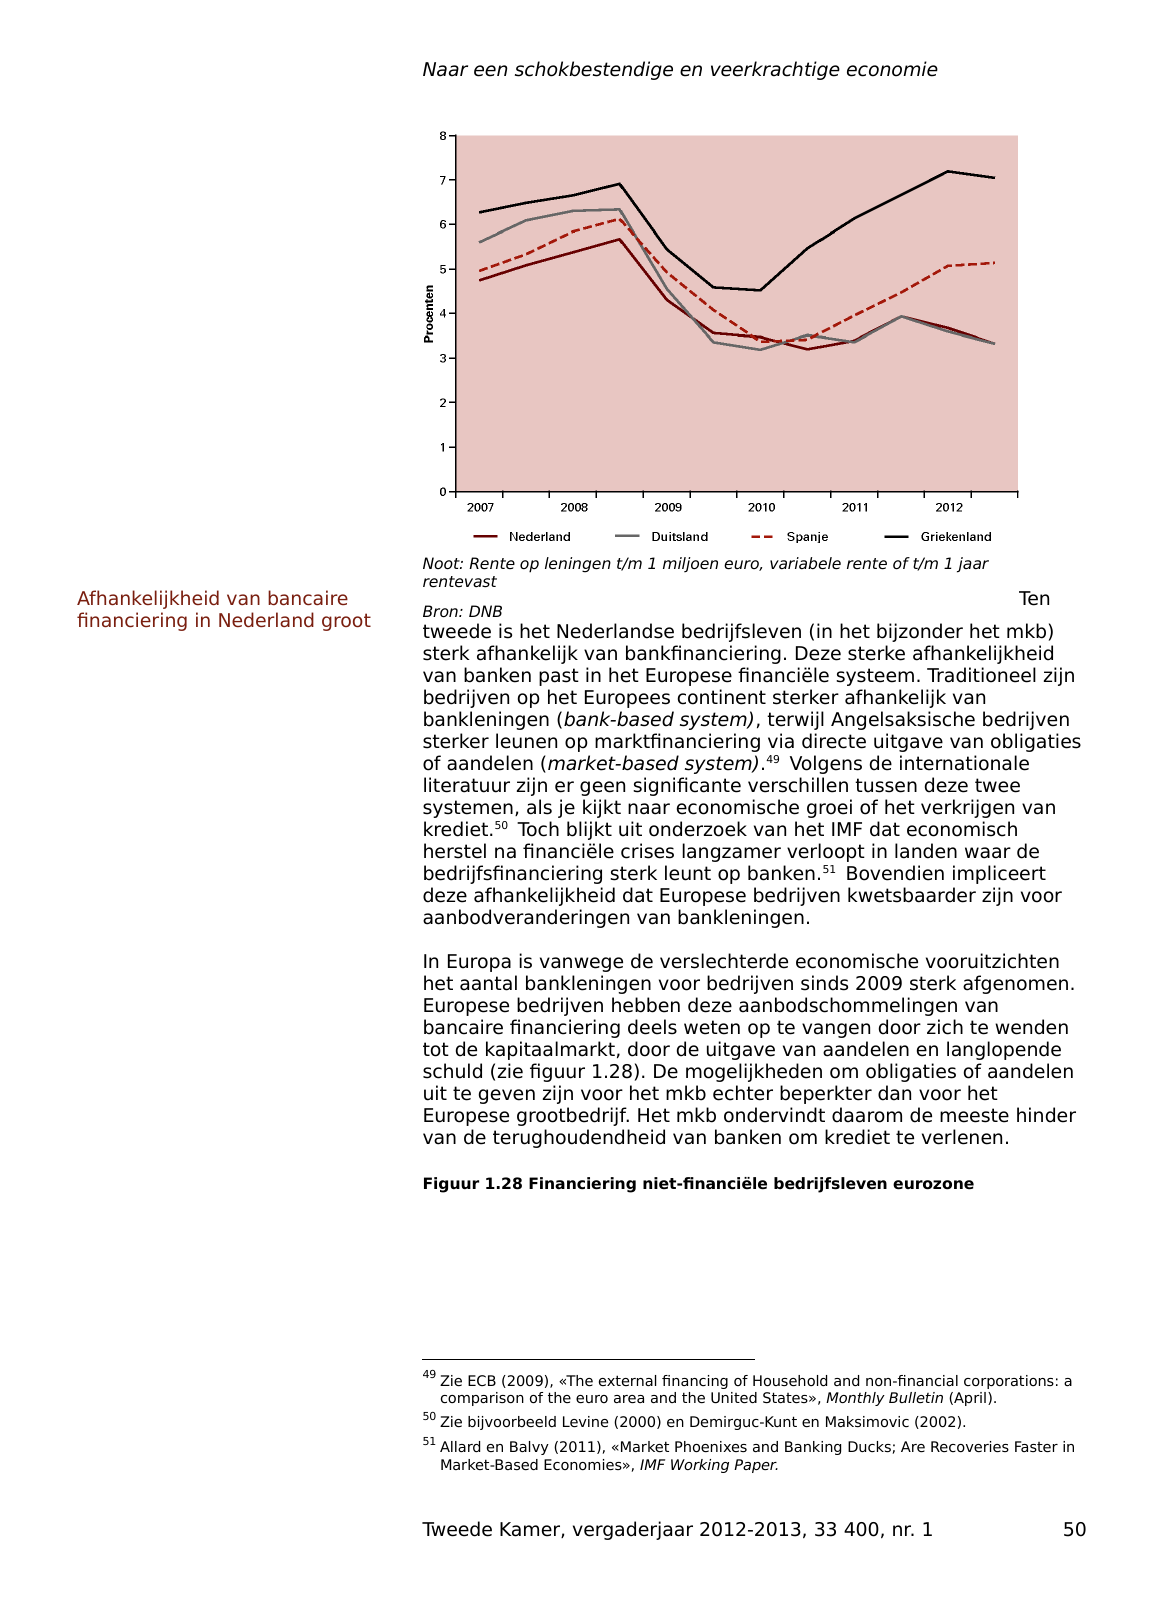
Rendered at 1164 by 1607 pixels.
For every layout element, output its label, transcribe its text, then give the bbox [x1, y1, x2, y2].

text Figuur 1.28 Financiering niet-financiële bedrijfsleven eurozone [422, 1175, 1031, 1193]
picture [422, 130, 1019, 543]
text Ten tweede is het Nederlandse bedrijfsleven (in het bijzonder het mkb) sterk afhankelijk van bankfinanciering. Deze sterke afhankelijkheid van banken past in het Europese financiële systeem. Traditioneel zijn bedrijven op het Europees continent sterker afhankelijk van bankleningen (bank-based system), terwijl Angelsaksische bedrijven sterker leunen op marktfinanciering via directe uitgave van obligaties of aandelen (market-based system). Volgens de internationale literatuur zijn er geen significante verschillen tussen deze twee systemen, als je kijkt naar economische groei of het verkrijgen van krediet. Toch blijkt uit onderzoek van het IMF dat economisch herstel na financiële crises langzamer verloopt in landen waar de bedrijfsfinanciering sterk leunt op banken. Bovendien impliceert deze afhankelijkheid dat Europese bedrijven kwetsbaarder zijn voor aanbodveranderingen van bankleningen. [422, 587, 1087, 929]
text Bron: DNB [422, 603, 1019, 621]
text Noot: Rente op leningen t/m 1 miljoen euro, variabele rente of t/m 1 jaar rentevast [422, 555, 1019, 591]
text Afhankelijkheid van bancaire financiering in Nederland groot [77, 587, 399, 631]
text Zie ECB (2009), «The external financing of Household and non-financial corporations: a comparison of the euro area and the United States», Monthly Bulletin (April). [422, 1368, 1087, 1407]
text Allard en Balvy (2011), «Market Phoenixes and Banking Ducks; Are Recoveries Faster in Market-Based Economies», IMF Working Paper. [422, 1435, 1087, 1474]
text Zie bijvoorbeeld Levine (2000) en Demirguc-Kunt en Maksimovic (2002). [422, 1410, 1087, 1432]
text In Europa is vanwege de verslechterde economische vooruitzichten het aantal bankleningen voor bedrijven sinds 2009 sterk afgenomen. Europese bedrijven hebben deze aanbodschommelingen van bancaire financiering deels weten op te vangen door zich te wenden tot de kapitaalmarkt, door de uitgave van aandelen en langlopende schuld (zie figuur 1.28). De mogelijkheden om obligaties of aandelen uit te geven zijn voor het mkb echter beperkter dan voor het Europese grootbedrijf. Het mkb ondervindt daarom de meeste hinder van de terughoudendheid van banken om krediet te verlenen. [422, 951, 1087, 1149]
